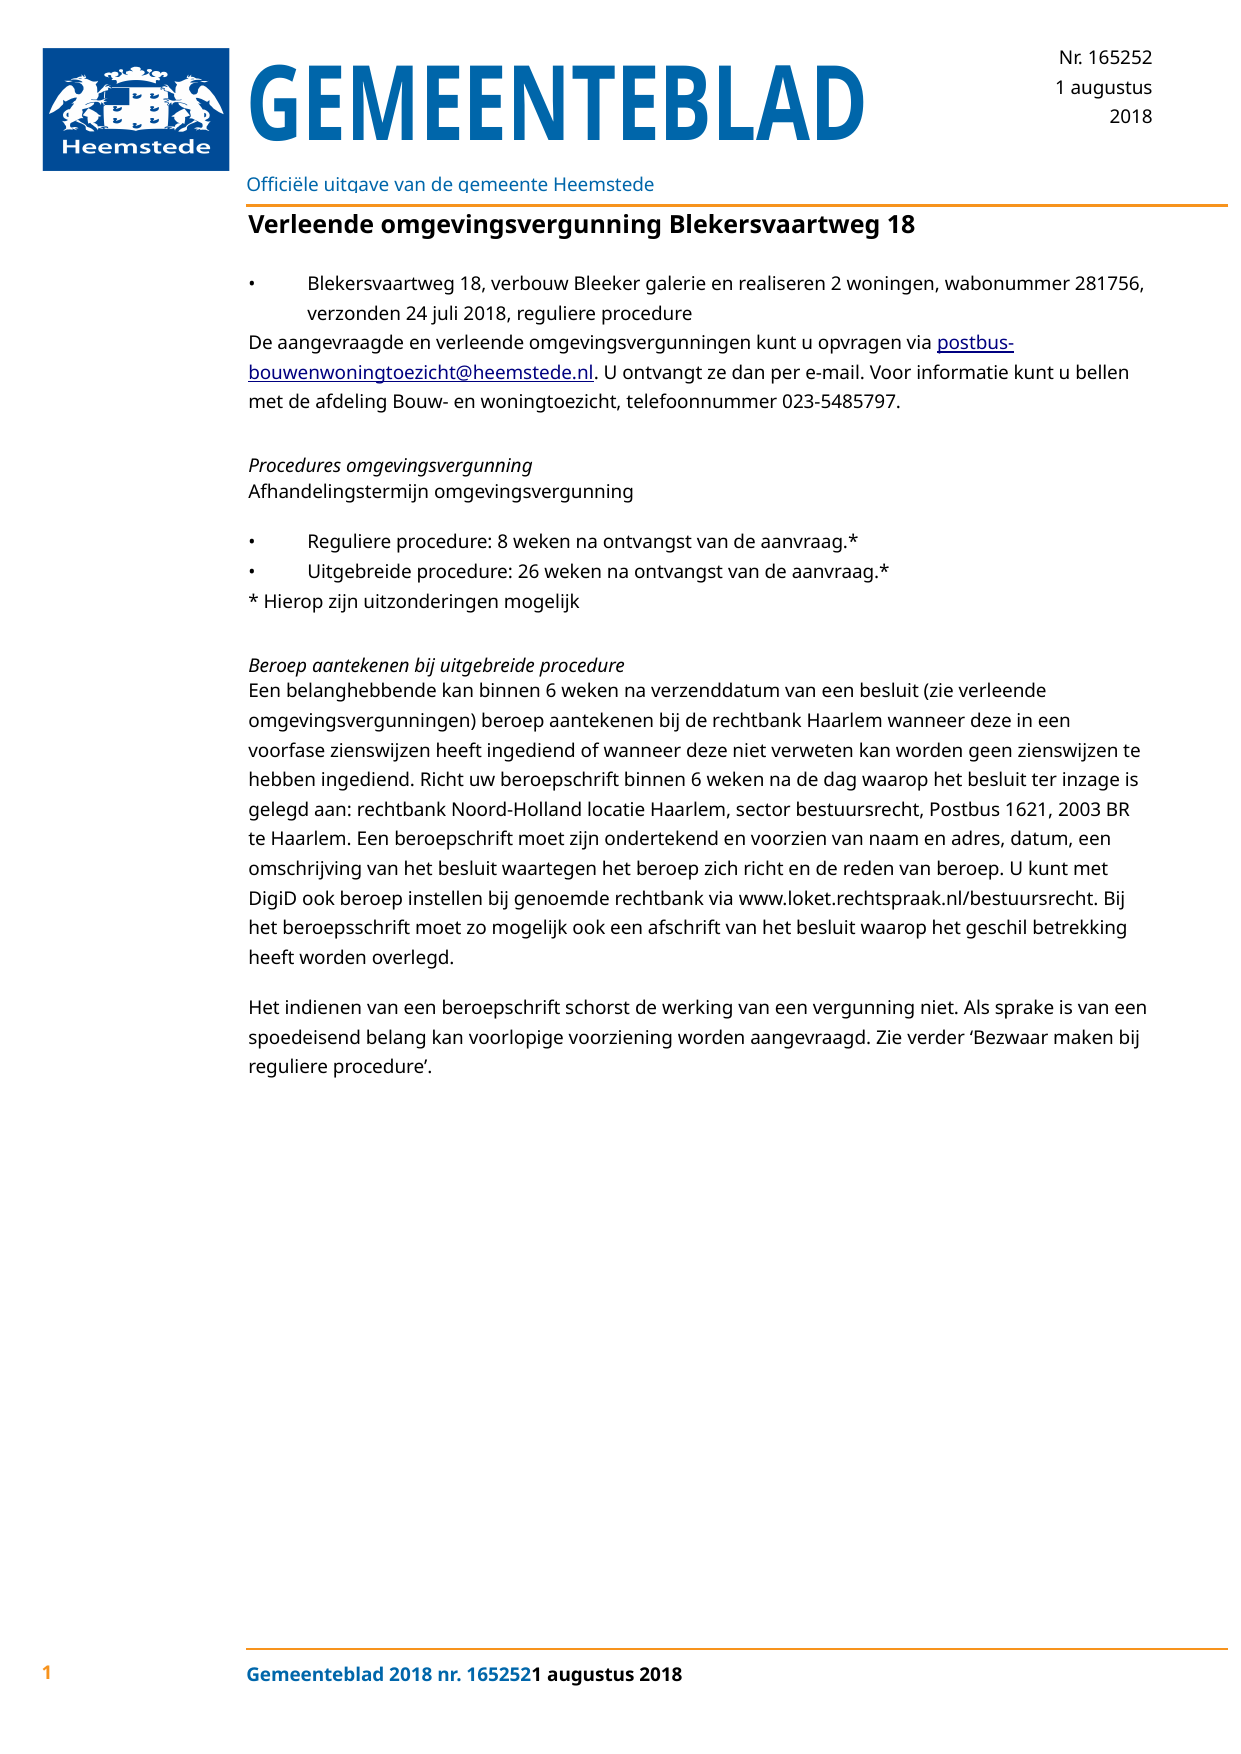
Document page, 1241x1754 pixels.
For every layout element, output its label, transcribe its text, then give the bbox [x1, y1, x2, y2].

text Procedures omgevingsvergunning [248, 453, 1152, 478]
list Reguliere procedure: 8 weken na ontvangst van de aanvraag.* [248, 529, 1152, 554]
list Blekersvaartweg 18, verbouw Bleeker galerie en realiseren 2 woningen, wabonummer 281756, verzonden 24 juli 2018, reguliere procedure [248, 270, 1152, 326]
text Een belanghebbende kan binnen 6 weken na verzenddatum van een besluit (zie verleende omgevingsvergunningen) beroep aantekenen bij de rechtbank Haarlem wanneer deze in een voorfase zienswijzen heeft ingediend of wanneer deze niet verweten kan worden geen zienswijzen te hebben ingediend. Richt uw beroepschrift binnen 6 weken na de dag waarop het besluit ter inzage is gelegd aan: rechtbank Noord-Holland locatie Haarlem, sector bestuursrecht, Postbus 1621, 2003 BR te Haarlem. Een beroepschrift moet zijn ondertekend en voorzien van naam en adres, datum, een omschrijving van het besluit waartegen het beroep zich richt en de reden van beroep. U kunt met DigiD ook beroep instellen bij genoemde rechtbank via www.loket.rechtspraak.nl/bestuursrecht. Bij het beroepsschrift moet zo mogelijk ook een afschrift van het besluit waarop het geschil betrekking heeft worden overlegd. [248, 678, 1152, 969]
text Het indienen van een beroepschrift schorst de werking van een vergunning niet. Als sprake is van een spoedeisend belang kan voorlopige voorziening worden aangevraagd. Zie verder ‘Bezwaar maken bij reguliere procedure’. [248, 994, 1152, 1079]
text Beroep aantekenen bij uitgebreide procedure [248, 652, 1152, 678]
text * Hierop zijn uitzonderingen mogelijk [248, 588, 1152, 614]
picture [41, 47, 231, 172]
text Verleende omgevingsvergunning Blekersvaartweg 18 [248, 207, 1152, 241]
list Uitgebreide procedure: 26 weken na ontvangst van de aanvraag.* [248, 558, 1152, 584]
text Afhandelingstermijn omgevingsvergunning [248, 478, 1152, 504]
text De aangevraagde en verleende omgevingsvergunningen kunt u opvragen via postbus-bouwenwoningtoezicht@heemstede.nl. U ontvangt ze dan per e-mail. Voor informatie kunt u bellen met de afdeling Bouw- en woningtoezicht, telefoonnummer 023-5485797. [248, 329, 1152, 414]
